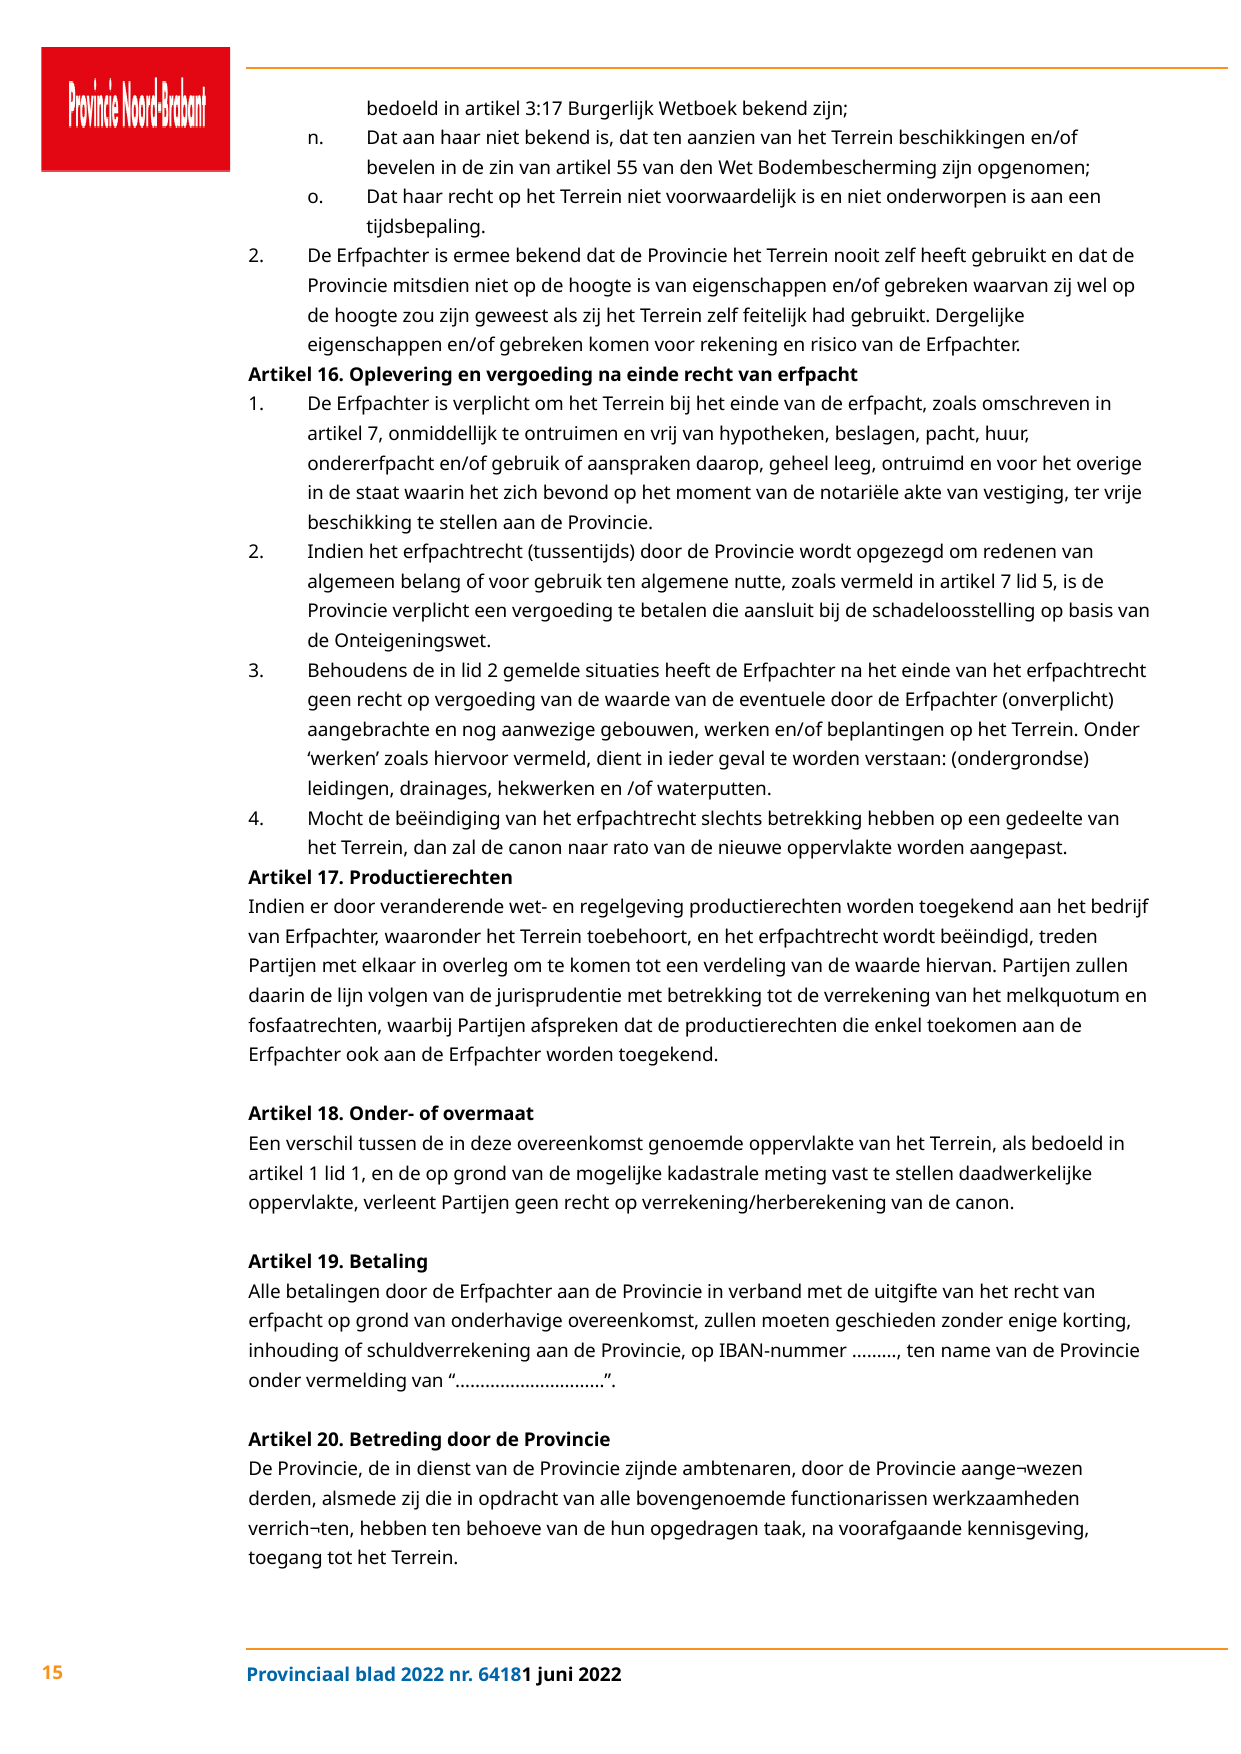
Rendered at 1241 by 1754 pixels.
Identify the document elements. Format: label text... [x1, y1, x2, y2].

text De Provincie, de in dienst van de Provincie zijnde ambtenaren, door de Provincie aange¬wezen derden, alsmede zij die in opdracht van alle bovengenoemde functionarissen werkzaamheden verrich¬ten, hebben ten behoeve van de hun opgedragen taak, na voorafgaande kennisgeving, toegang tot het Terrein. [248, 1456, 1152, 1570]
list Behoudens de in lid 2 gemelde situaties heeft de Erfpachter na het einde van het erfpachtrecht geen recht op vergoeding van de waarde van de eventuele door de Erfpachter (onverplicht) aangebrachte en nog aanwezige gebouwen, werken en/of beplantingen op het Terrein. Onder ‘werken’ zoals hiervoor vermeld, dient in ieder geval te worden verstaan: (ondergrondse) leidingen, drainages, hekwerken en /of waterputten. [248, 657, 1152, 801]
list De Erfpachter is ermee bekend dat de Provincie het Terrein nooit zelf heeft gebruikt en dat de Provincie mitsdien niet op de hoogte is van eigenschappen en/of gebreken waarvan zij wel op de hoogte zou zijn geweest als zij het Terrein zelf feitelijk had gebruikt. Dergelijke eigenschappen en/of gebreken komen voor rekening en risico van de Erfpachter. [248, 243, 1152, 357]
text Indien er door veranderende wet- en regelgeving productierechten worden toegekend aan het bedrijf van Erfpachter, waaronder het Terrein toebehoort, en het erfpachtrecht wordt beëindigd, treden Partijen met elkaar in overleg om te komen tot een verdeling van de waarde hiervan. Partijen zullen daarin de lijn volgen van de jurisprudentie met betrekking tot de verrekening van het melkquotum en fosfaatrechten, waarbij Partijen afspreken dat de productierechten die enkel toekomen aan de Erfpachter ook aan de Erfpachter worden toegekend. [248, 893, 1152, 1067]
text Artikel 17. Productierechten [248, 864, 1152, 890]
list Mocht de beëindiging van het erfpachtrecht slechts betrekking hebben op een gedeelte van het Terrein, dan zal de canon naar rato van de nieuwe oppervlakte worden aangepast. [248, 805, 1152, 860]
text Artikel 18. Onder- of overmaat [248, 1101, 1152, 1126]
text Artikel 19. Betaling [248, 1248, 1152, 1274]
list Dat haar recht op het Terrein niet voorwaardelijk is en niet onderworpen is aan een tijdsbepaling. [307, 183, 1152, 239]
picture [41, 47, 231, 172]
list bedoeld in artikel 3:17 Burgerlijk Wetboek bekend zijn; [307, 95, 1152, 121]
text Alle betalingen door de Erfpachter aan de Provincie in verband met de uitgifte van het recht van erfpacht op grond van onderhavige overeenkomst, zullen moeten geschieden zonder enige korting, inhouding of schuldverrekening aan de Provincie, op IBAN-nummer ………, ten name van de Provincie onder vermelding van “…………………………”. [248, 1278, 1152, 1393]
list Dat aan haar niet bekend is, dat ten aanzien van het Terrein beschikkingen en/of bevelen in de zin van artikel 55 van den Wet Bodembescherming zijn opgenomen; [307, 124, 1152, 180]
list Indien het erfpachtrecht (tussentijds) door de Provincie wordt opgezegd om redenen van algemeen belang of voor gebruik ten algemene nutte, zoals vermeld in artikel 7 lid 5, is de Provincie verplicht een vergoeding te betalen die aansluit bij de schadeloosstelling op basis van de Onteigeningswet. [248, 538, 1152, 653]
text Artikel 20. Betreding door de Provincie [248, 1426, 1152, 1452]
text Artikel 16. Oplevering en vergoeding na einde recht van erfpacht [248, 361, 1152, 387]
list De Erfpachter is verplicht om het Terrein bij het einde van de erfpacht, zoals omschreven in artikel 7, onmiddellijk te ontruimen en vrij van hypotheken, beslagen, pacht, huur, ondererfpacht en/of gebruik of aanspraken daarop, geheel leeg, ontruimd en voor het overige in de staat waarin het zich bevond op het moment van de notariële akte van vestiging, ter vrije beschikking te stellen aan de Provincie. [248, 391, 1152, 535]
text Een verschil tussen de in deze overeenkomst genoemde oppervlakte van het Terrein, als bedoeld in artikel 1 lid 1, en de op grond van de mogelijke kadastrale meting vast te stellen daadwerkelijke oppervlakte, verleent Partijen geen recht op verrekening/herberekening van de canon. [248, 1130, 1152, 1215]
